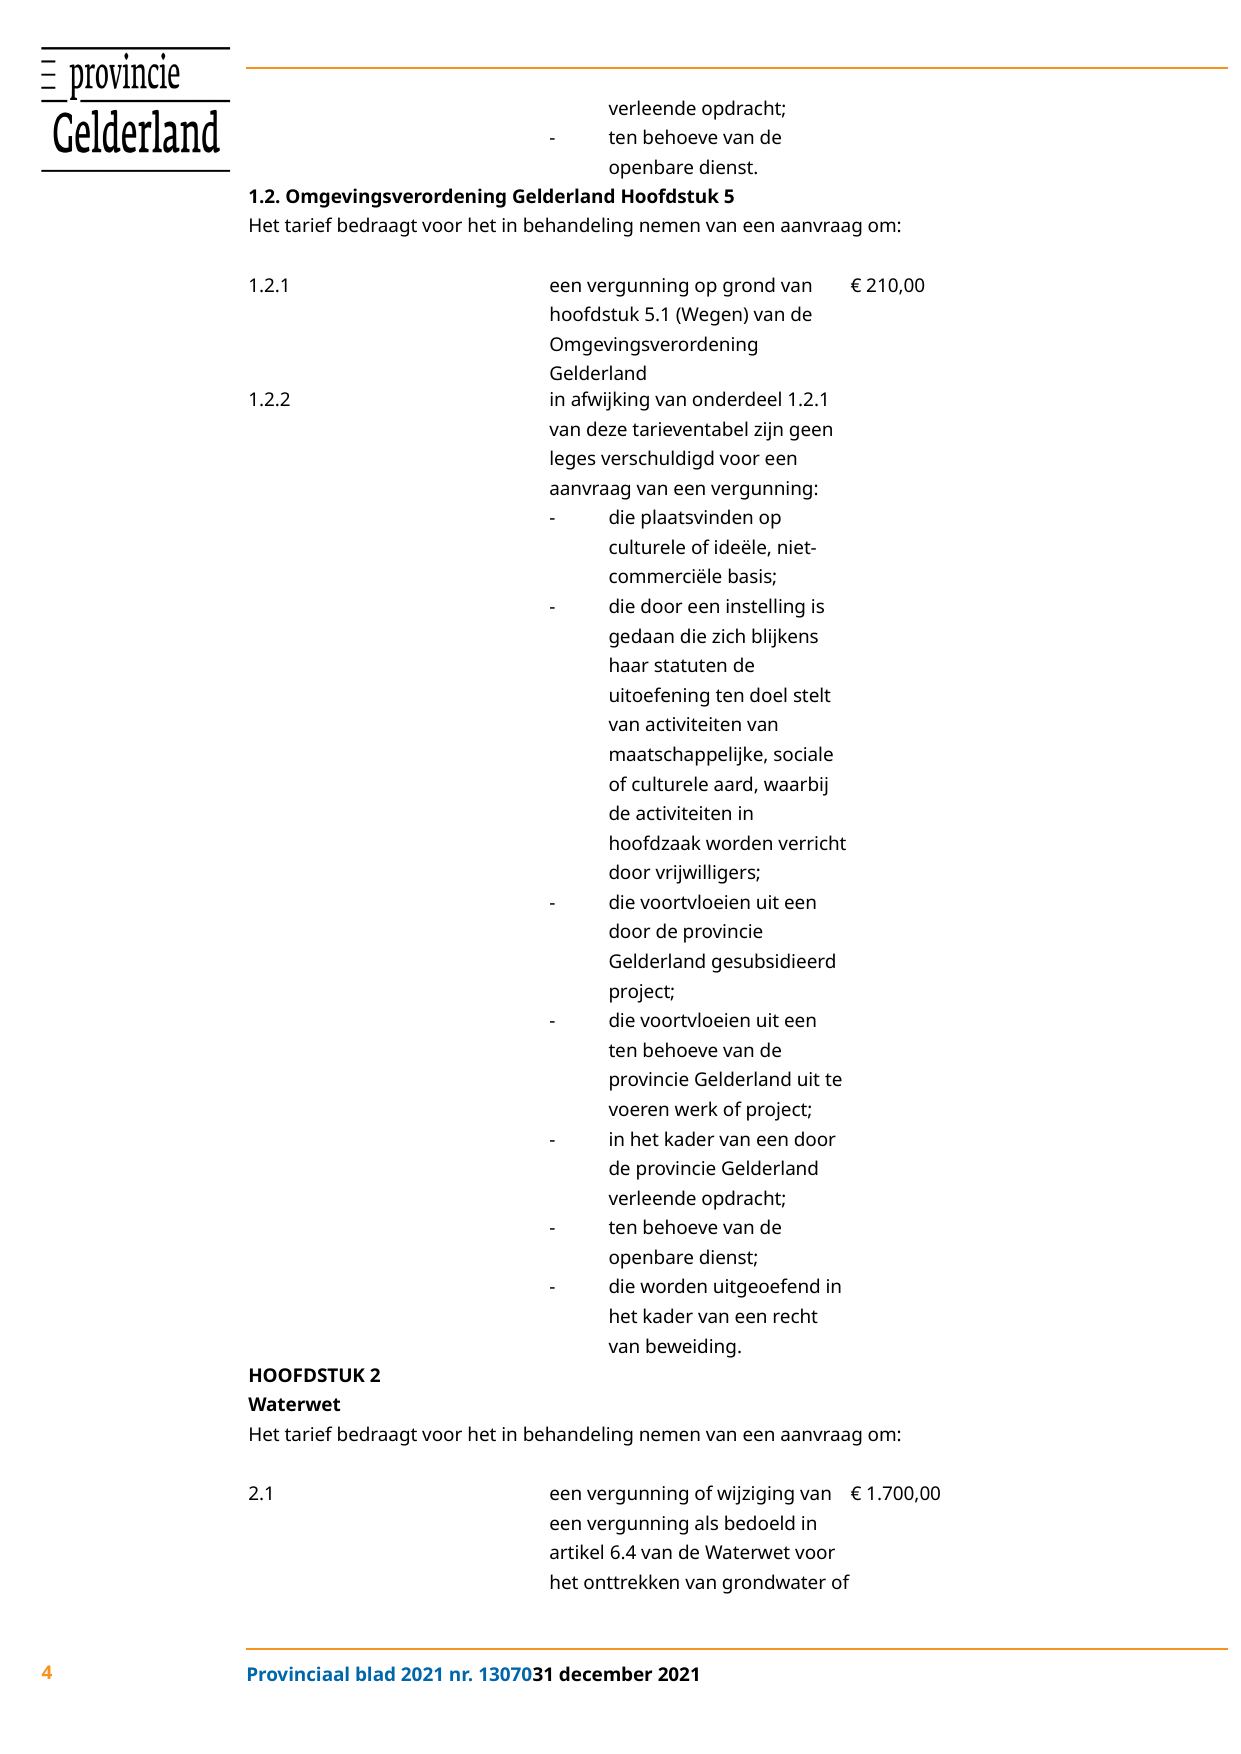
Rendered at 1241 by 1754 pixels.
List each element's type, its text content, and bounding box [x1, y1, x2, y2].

text Waterwet [248, 1391, 1152, 1417]
table_cell [850, 95, 1152, 180]
table_header € 210,00 [850, 272, 1152, 386]
table_header 2.1 [248, 1480, 549, 1595]
table_header 1.2.1 [248, 272, 549, 386]
table_cell 1.2.2 [248, 386, 549, 1359]
table_header een vergunning of wijziging van een vergunning als bedoeld in artikel 6.4 van de Waterwet voor het onttrekken van grondwater of [549, 1480, 850, 1595]
text Het tarief bedraagt voor het in behandeling nemen van een aanvraag om: [248, 1421, 1152, 1447]
table_cell [850, 386, 1152, 1359]
text HOOFDSTUK 2 [248, 1362, 1152, 1388]
table_cell in afwijking van onderdeel 1.2.1 van deze tarieventabel zijn geen leges verschuldigd voor een aanvraag van een vergunning: die plaatsvinden op culturele of ideële, niet-commerciële basis; die door een instelling is gedaan die zich blijkens haar statuten de uitoefening ten doel stelt van activiteiten van maatschappelijke, sociale of culturele aard, waarbij de activiteiten in hoofdzaak worden verricht door vrijwilligers; die voortvloeien uit een door de provincie Gelderland gesubsidieerd project; die voortvloeien uit een ten behoeve van de provincie Gelderland uit te voeren werk of project; in het kader van een door de provincie Gelderland verleende opdracht; ten behoeve van de openbare dienst; die worden uitgeoefend in het kader van een recht van beweiding. [549, 386, 850, 1359]
table_cell verleende opdracht; ten behoeve van de openbare dienst. [549, 95, 850, 180]
table_cell [248, 95, 549, 180]
table_header een vergunning op grond van hoofdstuk 5.1 (Wegen) van de Omgevingsverordening Gelderland [549, 272, 850, 386]
text Het tarief bedraagt voor het in behandeling nemen van een aanvraag om: [248, 212, 1152, 238]
text 1.2. Omgevingsverordening Gelderland Hoofdstuk 5 [248, 183, 1152, 209]
table_header € 1.700,00 [850, 1480, 1152, 1595]
picture [41, 47, 231, 172]
